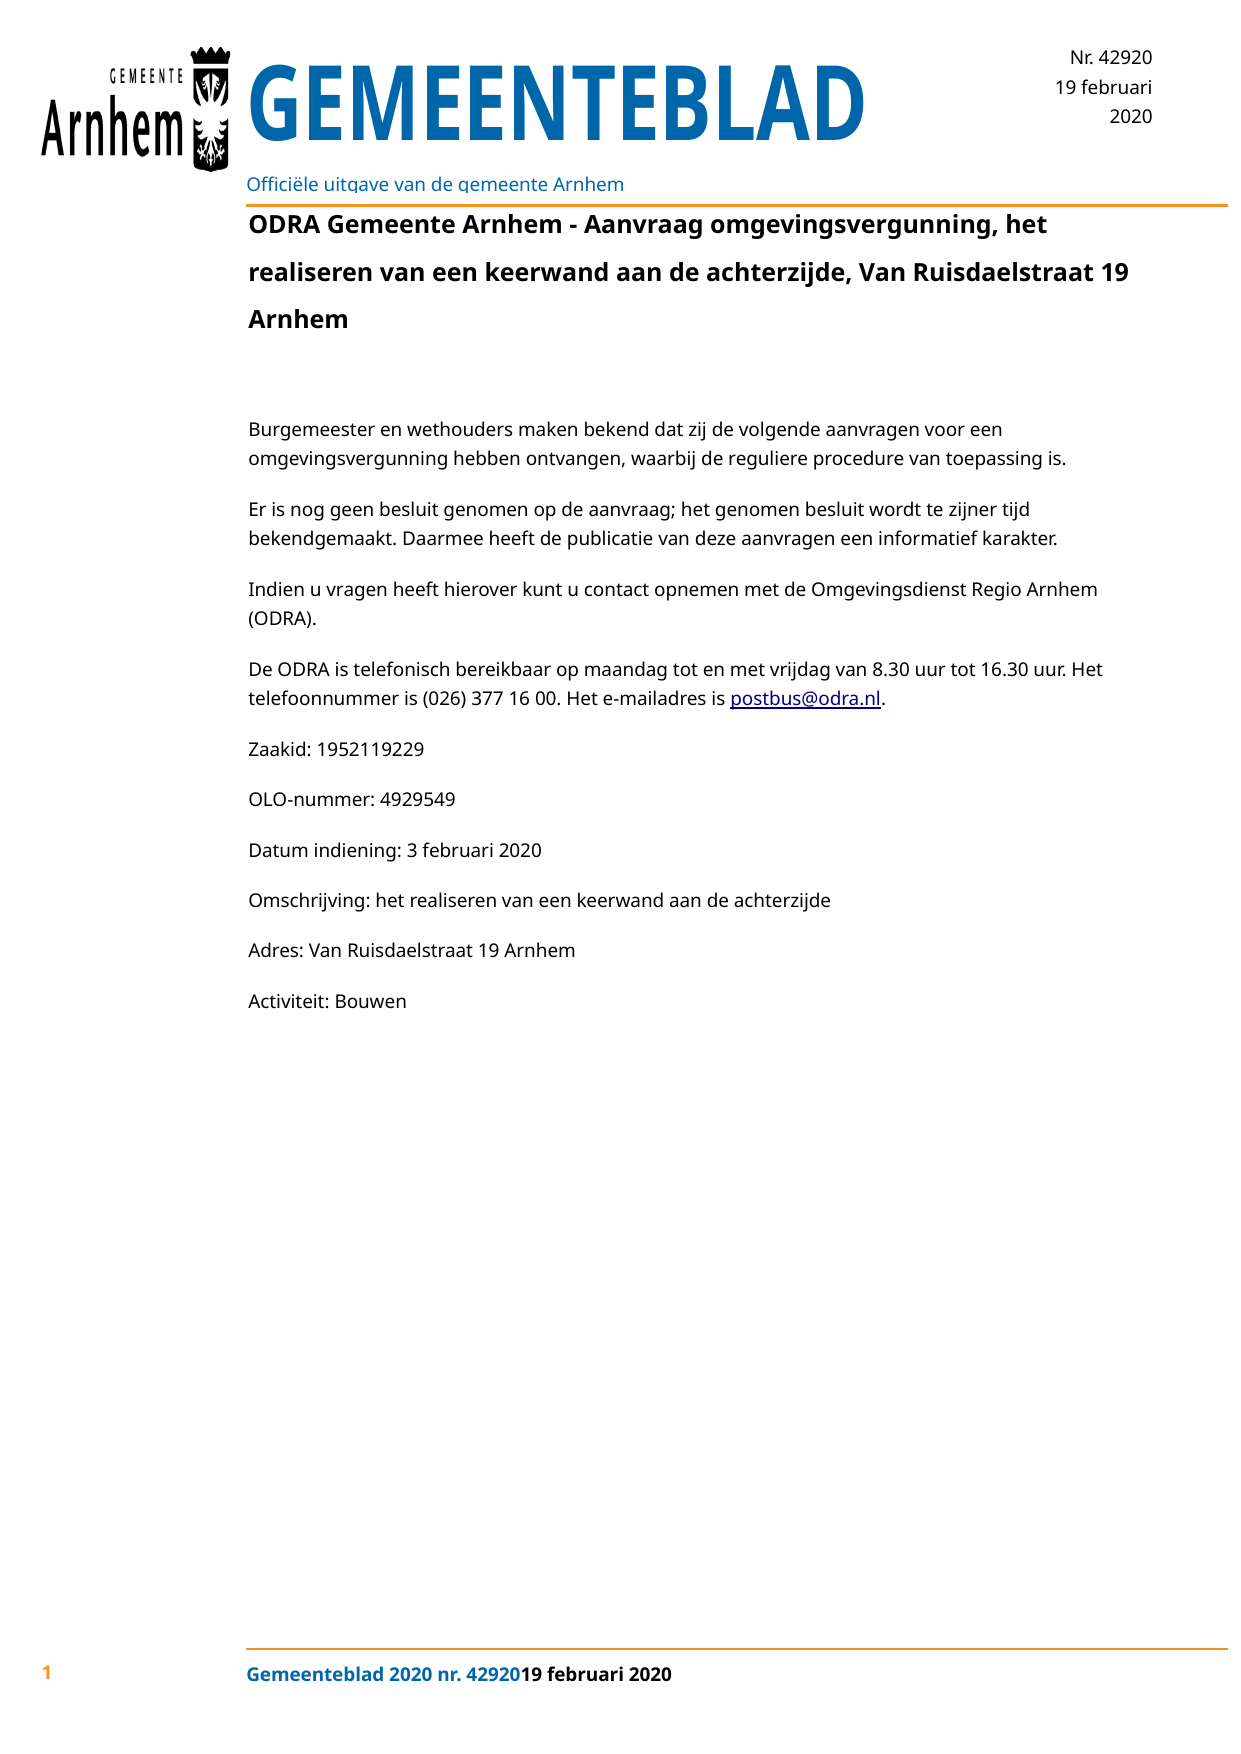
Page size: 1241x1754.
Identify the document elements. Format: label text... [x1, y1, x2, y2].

text ODRA Gemeente Arnhem - Aanvraag omgevingsvergunning, het realiseren van een keerwand aan de achterzijde, Van Ruisdaelstraat 19 Arnhem [248, 207, 1152, 336]
picture [41, 47, 231, 172]
text Adres: Van Ruisdaelstraat 19 Arnhem [248, 938, 1152, 963]
text Er is nog geen besluit genomen op de aanvraag; het genomen besluit wordt te zijner tijd bekendgemaakt. Daarmee heeft de publicatie van deze aanvragen een informatief karakter. [248, 496, 1152, 551]
text Burgemeester en wethouders maken bekend dat zij de volgende aanvragen voor een omgevingsvergunning hebben ontvangen, waarbij de reguliere procedure van toepassing is. [248, 416, 1152, 471]
text Datum indiening: 3 februari 2020 [248, 837, 1152, 862]
text Indien u vragen heeft hierover kunt u contact opnemen met de Omgevingsdienst Regio Arnhem (ODRA). [248, 576, 1152, 631]
text Zaakid: 1952119229 [248, 736, 1152, 762]
text Activiteit: Bouwen [248, 988, 1152, 1014]
text OLO-nummer: 4929549 [248, 786, 1152, 812]
text De ODRA is telefonisch bereikbaar op maandag tot en met vrijdag van 8.30 uur tot 16.30 uur. Het telefoonnummer is (026) 377 16 00. Het e-mailadres is postbus@odra.nl. [248, 656, 1152, 711]
text Omschrijving: het realiseren van een keerwand aan de achterzijde [248, 887, 1152, 913]
